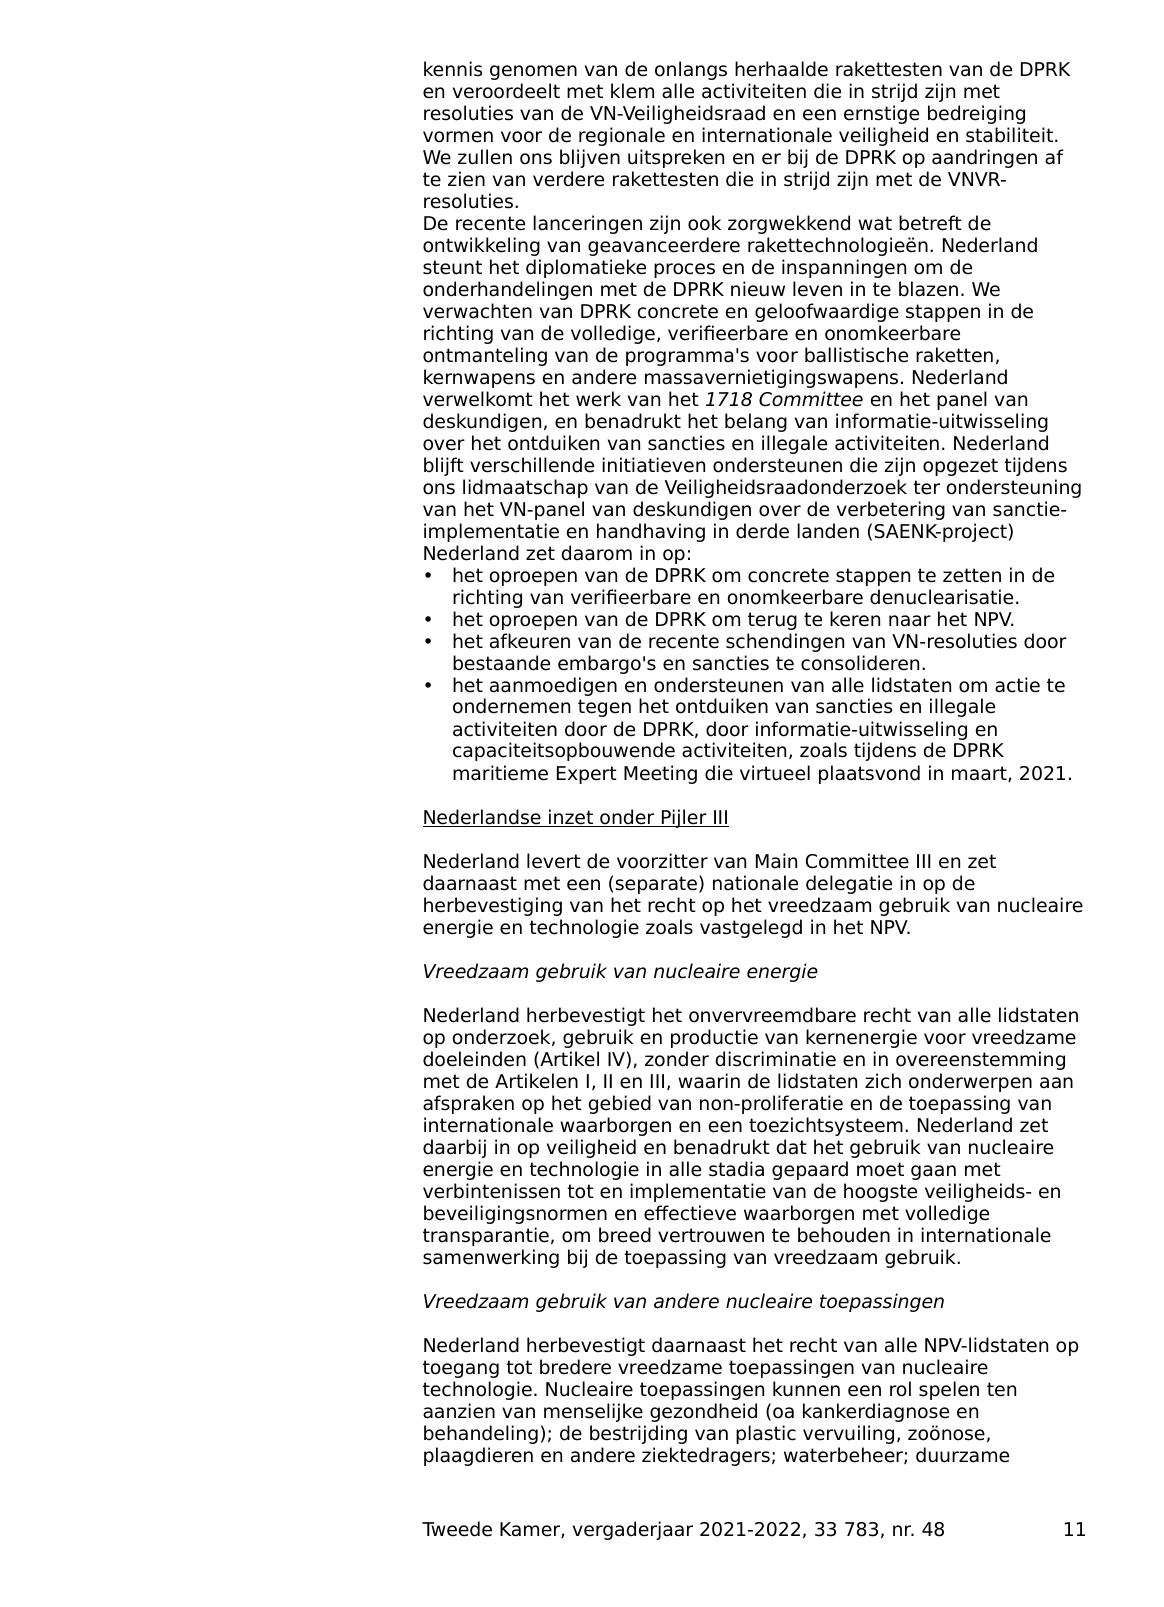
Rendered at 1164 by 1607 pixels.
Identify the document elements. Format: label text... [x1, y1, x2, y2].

subtitle Nederlandse inzet onder Pijler III [422, 807, 1087, 828]
text kennis genomen van de onlangs herhaalde rakettesten van de DPRK en veroordeelt met klem alle activiteiten die in strijd zijn met resoluties van de VN-Veiligheidsraad en een ernstige bedreiging vormen voor de regionale en internationale veiligheid en stabiliteit. We zullen ons blijven uitspreken en er bij de DPRK op aandringen af te zien van verdere rakettesten die in strijd zijn met de VNVR-resoluties. [422, 59, 1087, 213]
text • het oproepen van de DPRK om concrete stappen te zetten in de richting van verifieerbare en onomkeerbare denuclearisatie. [422, 564, 1087, 608]
text De recente lanceringen zijn ook zorgwekkend wat betreft de ontwikkeling van geavanceerdere rakettechnologieën. Nederland steunt het diplomatieke proces en de inspanningen om de onderhandelingen met de DPRK nieuw leven in te blazen. We verwachten van DPRK concrete en geloofwaardige stappen in de richting van de volledige, verifieerbare en onomkeerbare ontmanteling van de programma's voor ballistische raketten, kernwapens en andere massavernietigingswapens. Nederland verwelkomt het werk van het 1718 Committee en het panel van deskundigen, en benadrukt het belang van informatie-uitwisseling over het ontduiken van sancties en illegale activiteiten. Nederland blijft verschillende initiatieven ondersteunen die zijn opgezet tijdens ons lidmaatschap van de Veiligheidsraadonderzoek ter ondersteuning van het VN-panel van deskundigen over de verbetering van sanctie-implementatie en handhaving in derde landen (SAENK-project) Nederland zet daarom in op: [422, 213, 1087, 564]
text • het oproepen van de DPRK om terug te keren naar het NPV. [422, 608, 1087, 631]
text Nederland herbevestigt het onvervreemdbare recht van alle lidstaten op onderzoek, gebruik en productie van kernenergie voor vreedzame doeleinden (Artikel IV), zonder discriminatie en in overeenstemming met de Artikelen I, II en III, waarin de lidstaten zich onderwerpen aan afspraken op het gebied van non-proliferatie en de toepassing van internationale waarborgen en een toezichtsysteem. Nederland zet daarbij in op veiligheid en benadrukt dat het gebruik van nucleaire energie en technologie in alle stadia gepaard moet gaan met verbintenissen tot en implementatie van de hoogste veiligheids- en beveiligingsnormen en effectieve waarborgen met volledige transparantie, om breed vertrouwen te behouden in internationale samenwerking bij de toepassing van vreedzaam gebruik. [422, 1005, 1087, 1269]
text • het afkeuren van de recente schendingen van VN-resoluties door bestaande embargo's en sancties te consolideren. [422, 631, 1087, 674]
text Nederland herbevestigt daarnaast het recht van alle NPV-lidstaten op toegang tot bredere vreedzame toepassingen van nucleaire technologie. Nucleaire toepassingen kunnen een rol spelen ten aanzien van menselijke gezondheid (oa kankerdiagnose en behandeling); de bestrijding van plastic vervuiling, zoönose, plaagdieren en andere ziektedragers; waterbeheer; duurzame [422, 1335, 1087, 1467]
subtitle Vreedzaam gebruik van nucleaire energie [422, 961, 1087, 983]
text Nederland levert de voorzitter van Main Committee III en zet daarnaast met een (separate) nationale delegatie in op de herbevestiging van het recht op het vreedzaam gebruik van nucleaire energie en technologie zoals vastgelegd in het NPV. [422, 851, 1087, 939]
text • het aanmoedigen en ondersteunen van alle lidstaten om actie te ondernemen tegen het ontduiken van sancties en illegale activiteiten door de DPRK, door informatie-uitwisseling en capaciteitsopbouwende activiteiten, zoals tijdens de DPRK maritieme Expert Meeting die virtueel plaatsvond in maart, 2021. [422, 674, 1087, 784]
subtitle Vreedzaam gebruik van andere nucleaire toepassingen [422, 1291, 1087, 1313]
